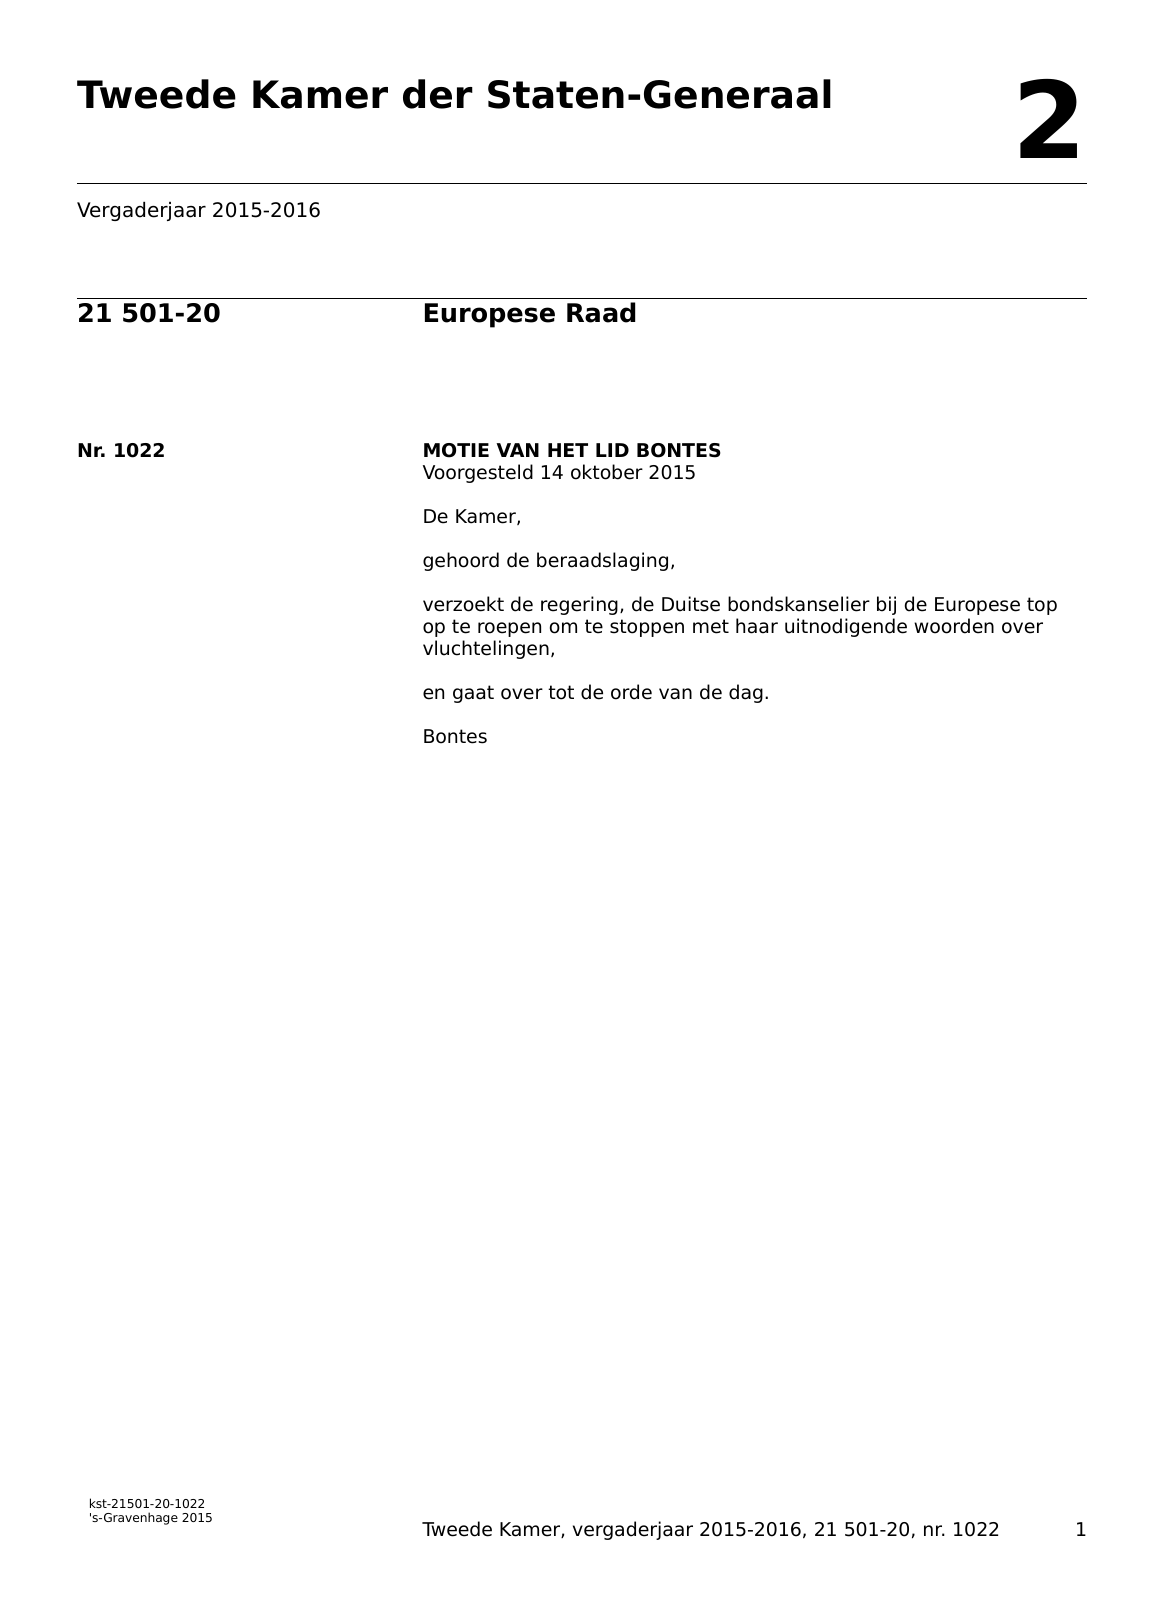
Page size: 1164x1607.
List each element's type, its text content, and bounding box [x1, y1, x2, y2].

text en gaat over tot de orde van de dag. [422, 682, 1087, 704]
table_header 2 [886, 59, 1087, 183]
text 's-Gravenhage 2015 [88, 1511, 323, 1525]
text verzoekt de regering, de Duitse bondskanselier bij de Europese top op te roepen om te stoppen met haar uitnodigende woorden over vluchtelingen, [422, 594, 1087, 660]
text gehoord de beraadslaging, [422, 550, 1087, 572]
text kst-21501-20-1022 [88, 1497, 323, 1511]
text Bontes [422, 726, 1087, 748]
subtitle Nr. 1022 MOTIE VAN HET LID BONTES [77, 440, 1087, 462]
table_cell Vergaderjaar 2015-2016 [77, 184, 1087, 298]
table_header Tweede Kamer der Staten-Generaal [77, 59, 886, 183]
text De Kamer, [422, 506, 1087, 528]
subtitle 21 501-20 Europese Raad [77, 299, 1087, 329]
text Voorgesteld 14 oktober 2015 [422, 462, 1087, 484]
